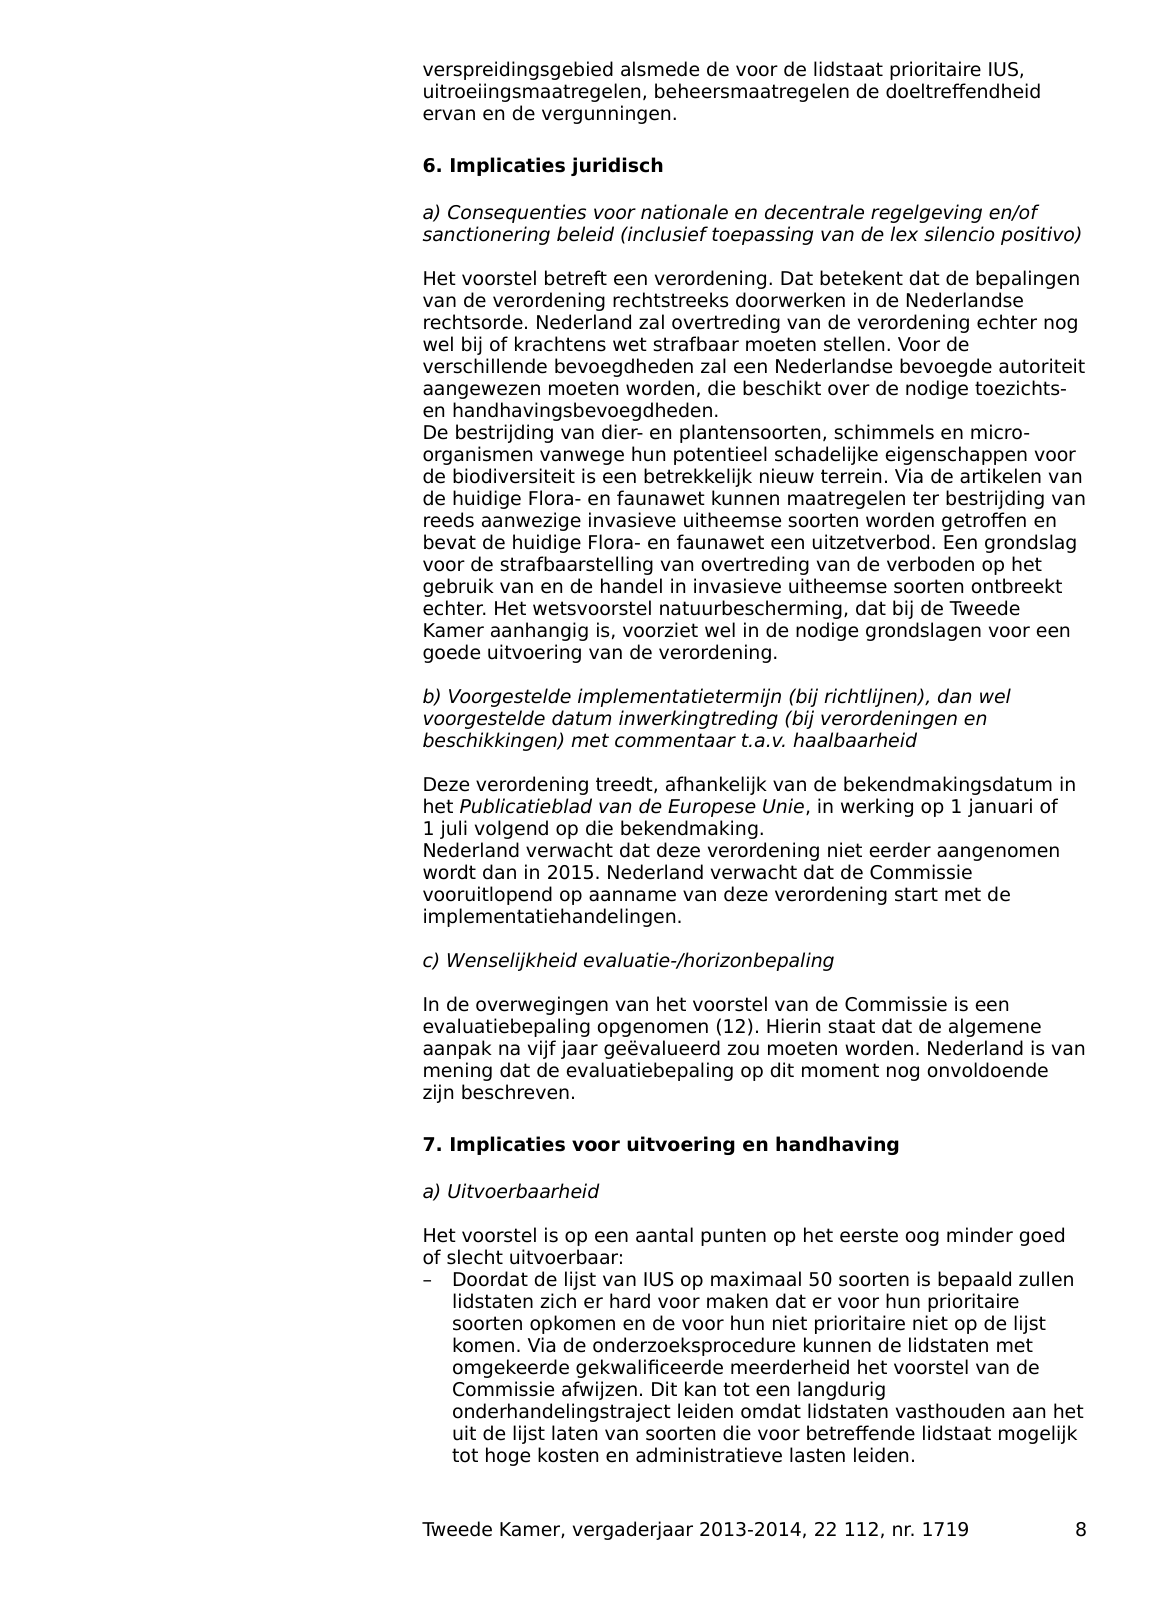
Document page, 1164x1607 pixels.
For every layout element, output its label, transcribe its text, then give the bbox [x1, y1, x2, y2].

subtitle a) Uitvoerbaarheid [422, 1181, 1087, 1203]
text verspreidingsgebied alsmede de voor de lidstaat prioritaire IUS, uitroeiingsmaatregelen, beheersmaatregelen de doeltreffendheid ervan en de vergunningen. [422, 59, 1087, 125]
text De bestrijding van dier- en plantensoorten, schimmels en micro-organismen vanwege hun potentieel schadelijke eigenschappen voor de biodiversiteit is een betrekkelijk nieuw terrein. Via de artikelen van de huidige Flora- en faunawet kunnen maatregelen ter bestrijding van reeds aanwezige invasieve uitheemse soorten worden getroffen en bevat de huidige Flora- en faunawet een uitzetverbod. Een grondslag voor de strafbaarstelling van overtreding van de verboden op het gebruik van en de handel in invasieve uitheemse soorten ontbreekt echter. Het wetsvoorstel natuurbescherming, dat bij de Tweede Kamer aanhangig is, voorziet wel in de nodige grondslagen voor een goede uitvoering van de verordening. [422, 422, 1087, 664]
subtitle a) Consequenties voor nationale en decentrale regelgeving en/of sanctionering beleid (inclusief toepassing van de lex silencio positivo) [422, 202, 1087, 246]
text Nederland verwacht dat deze verordening niet eerder aangenomen wordt dan in 2015. Nederland verwacht dat de Commissie vooruitlopend op aanname van deze verordening start met de implementatiehandelingen. [422, 840, 1087, 928]
text Deze verordening treedt, afhankelijk van de bekendmakingsdatum in het Publicatieblad van de Europese Unie, in werking op 1 januari of 1 juli volgend op die bekendmaking. [422, 774, 1087, 840]
subtitle c) Wenselijkheid evaluatie-/horizonbepaling [422, 950, 1087, 972]
text In de overwegingen van het voorstel van de Commissie is een evaluatiebepaling opgenomen (12). Hierin staat dat de algemene aanpak na vijf jaar geëvalueerd zou moeten worden. Nederland is van mening dat de evaluatiebepaling op dit moment nog onvoldoende zijn beschreven. [422, 994, 1087, 1104]
text Het voorstel is op een aantal punten op het eerste oog minder goed of slecht uitvoerbaar: [422, 1225, 1087, 1269]
subtitle 7. Implicaties voor uitvoering en handhaving [422, 1134, 1087, 1156]
subtitle 6. Implicaties juridisch [422, 155, 1087, 177]
text – Doordat de lijst van IUS op maximaal 50 soorten is bepaald zullen lidstaten zich er hard voor maken dat er voor hun prioritaire soorten opkomen en de voor hun niet prioritaire niet op de lijst komen. Via de onderzoeksprocedure kunnen de lidstaten met omgekeerde gekwalificeerde meerderheid het voorstel van de Commissie afwijzen. Dit kan tot een langdurig onderhandelingstraject leiden omdat lidstaten vasthouden aan het uit de lijst laten van soorten die voor betreffende lidstaat mogelijk tot hoge kosten en administratieve lasten leiden. [422, 1269, 1087, 1467]
text Het voorstel betreft een verordening. Dat betekent dat de bepalingen van de verordening rechtstreeks doorwerken in de Nederlandse rechtsorde. Nederland zal overtreding van de verordening echter nog wel bij of krachtens wet strafbaar moeten stellen. Voor de verschillende bevoegdheden zal een Nederlandse bevoegde autoriteit aangewezen moeten worden, die beschikt over de nodige toezichts- en handhavingsbevoegdheden. [422, 268, 1087, 422]
subtitle b) Voorgestelde implementatietermijn (bij richtlijnen), dan wel voorgestelde datum inwerkingtreding (bij verordeningen en beschikkingen) met commentaar t.a.v. haalbaarheid [422, 686, 1087, 752]
